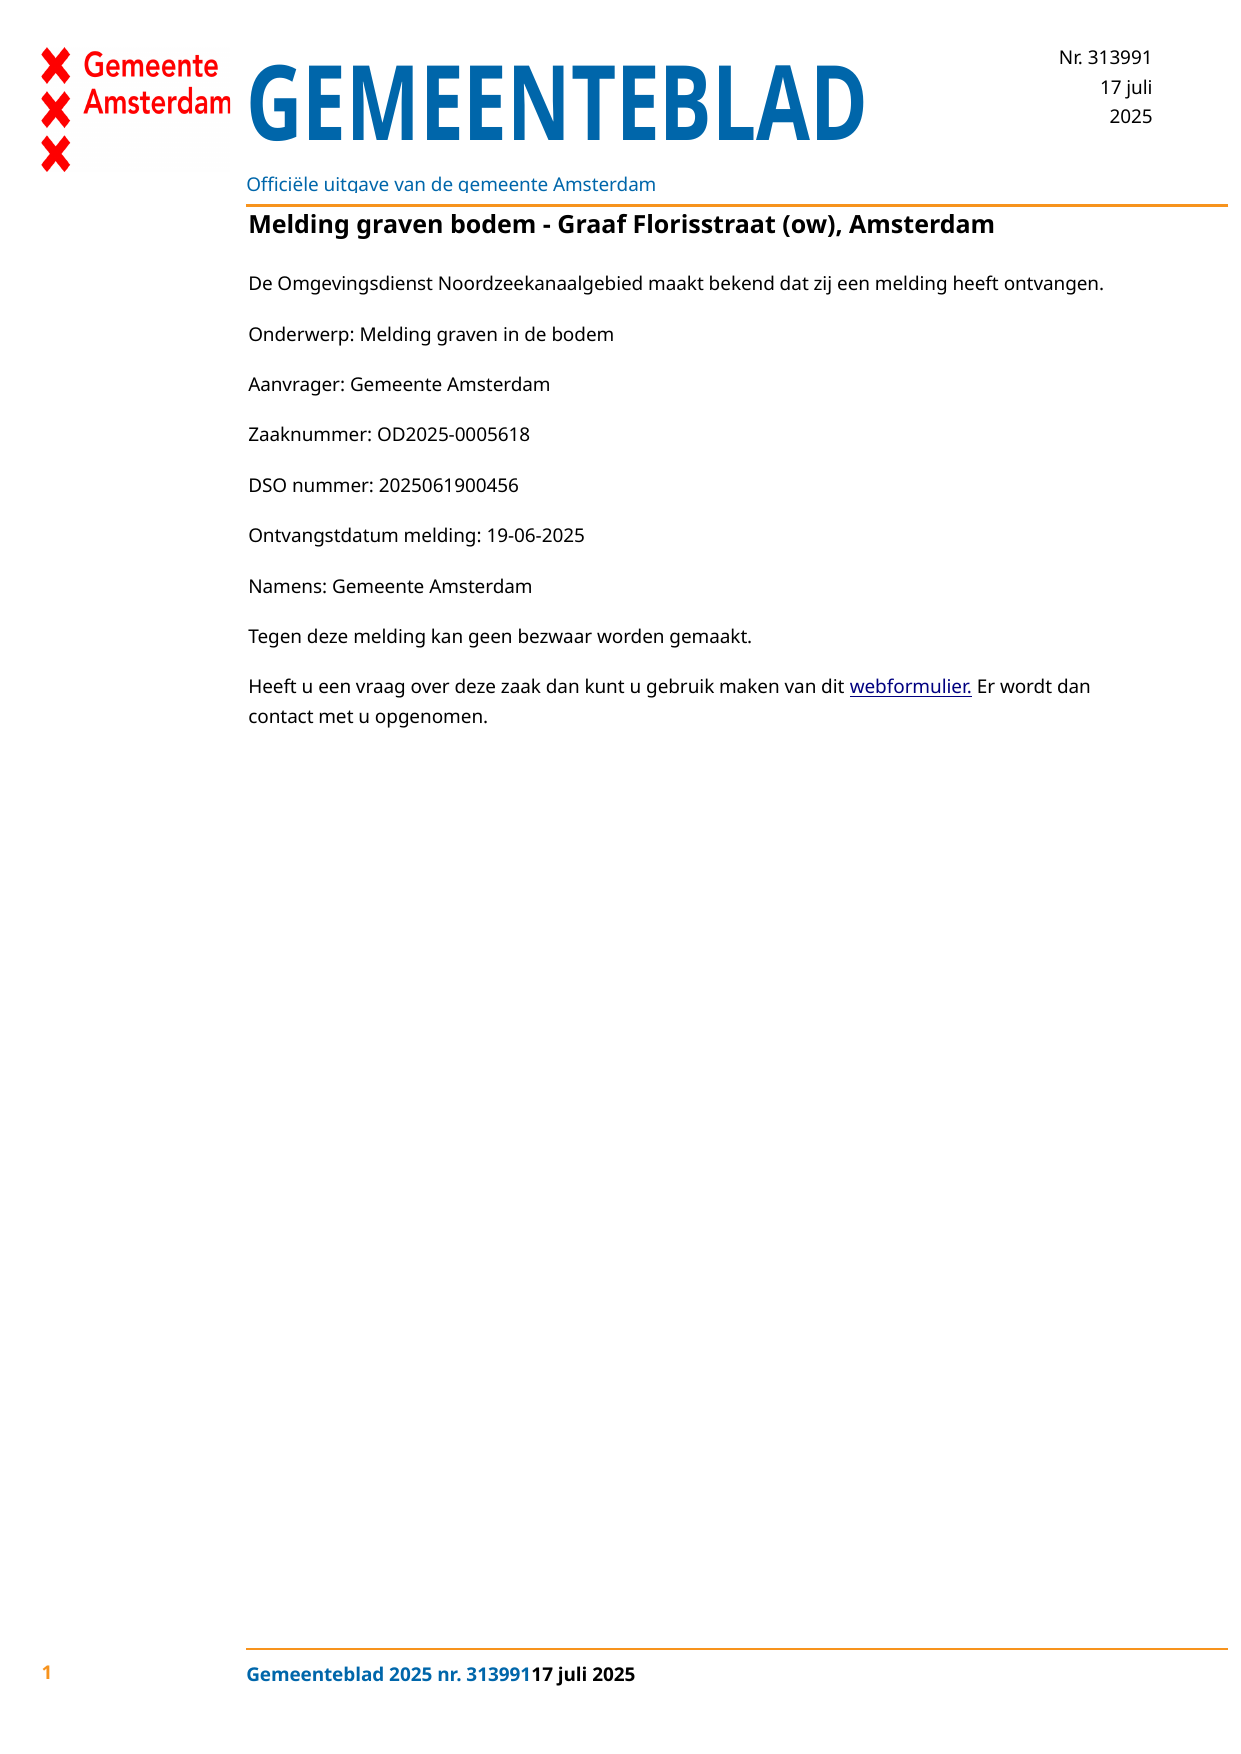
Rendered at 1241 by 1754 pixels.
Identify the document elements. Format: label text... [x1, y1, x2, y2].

text Namens: Gemeente Amsterdam [248, 573, 1152, 598]
text Onderwerp: Melding graven in de bodem [248, 321, 1152, 346]
text Heeft u een vraag over deze zaak dan kunt u gebruik maken van dit webformulier. Er wordt dan contact met u opgenomen. [248, 674, 1152, 729]
text Zaaknummer: OD2025-0005618 [248, 422, 1152, 447]
text De Omgevingsdienst Noordzeekanaalgebied maakt bekend dat zij een melding heeft ontvangen. [248, 270, 1152, 296]
text Tegen deze melding kan geen bezwaar worden gemaakt. [248, 623, 1152, 649]
text Melding graven bodem - Graaf Florisstraat (ow), Amsterdam [248, 207, 1152, 241]
text Ontvangstdatum melding: 19-06-2025 [248, 522, 1152, 548]
text Aanvrager: Gemeente Amsterdam [248, 371, 1152, 397]
text DSO nummer: 2025061900456 [248, 472, 1152, 498]
picture [41, 47, 231, 172]
